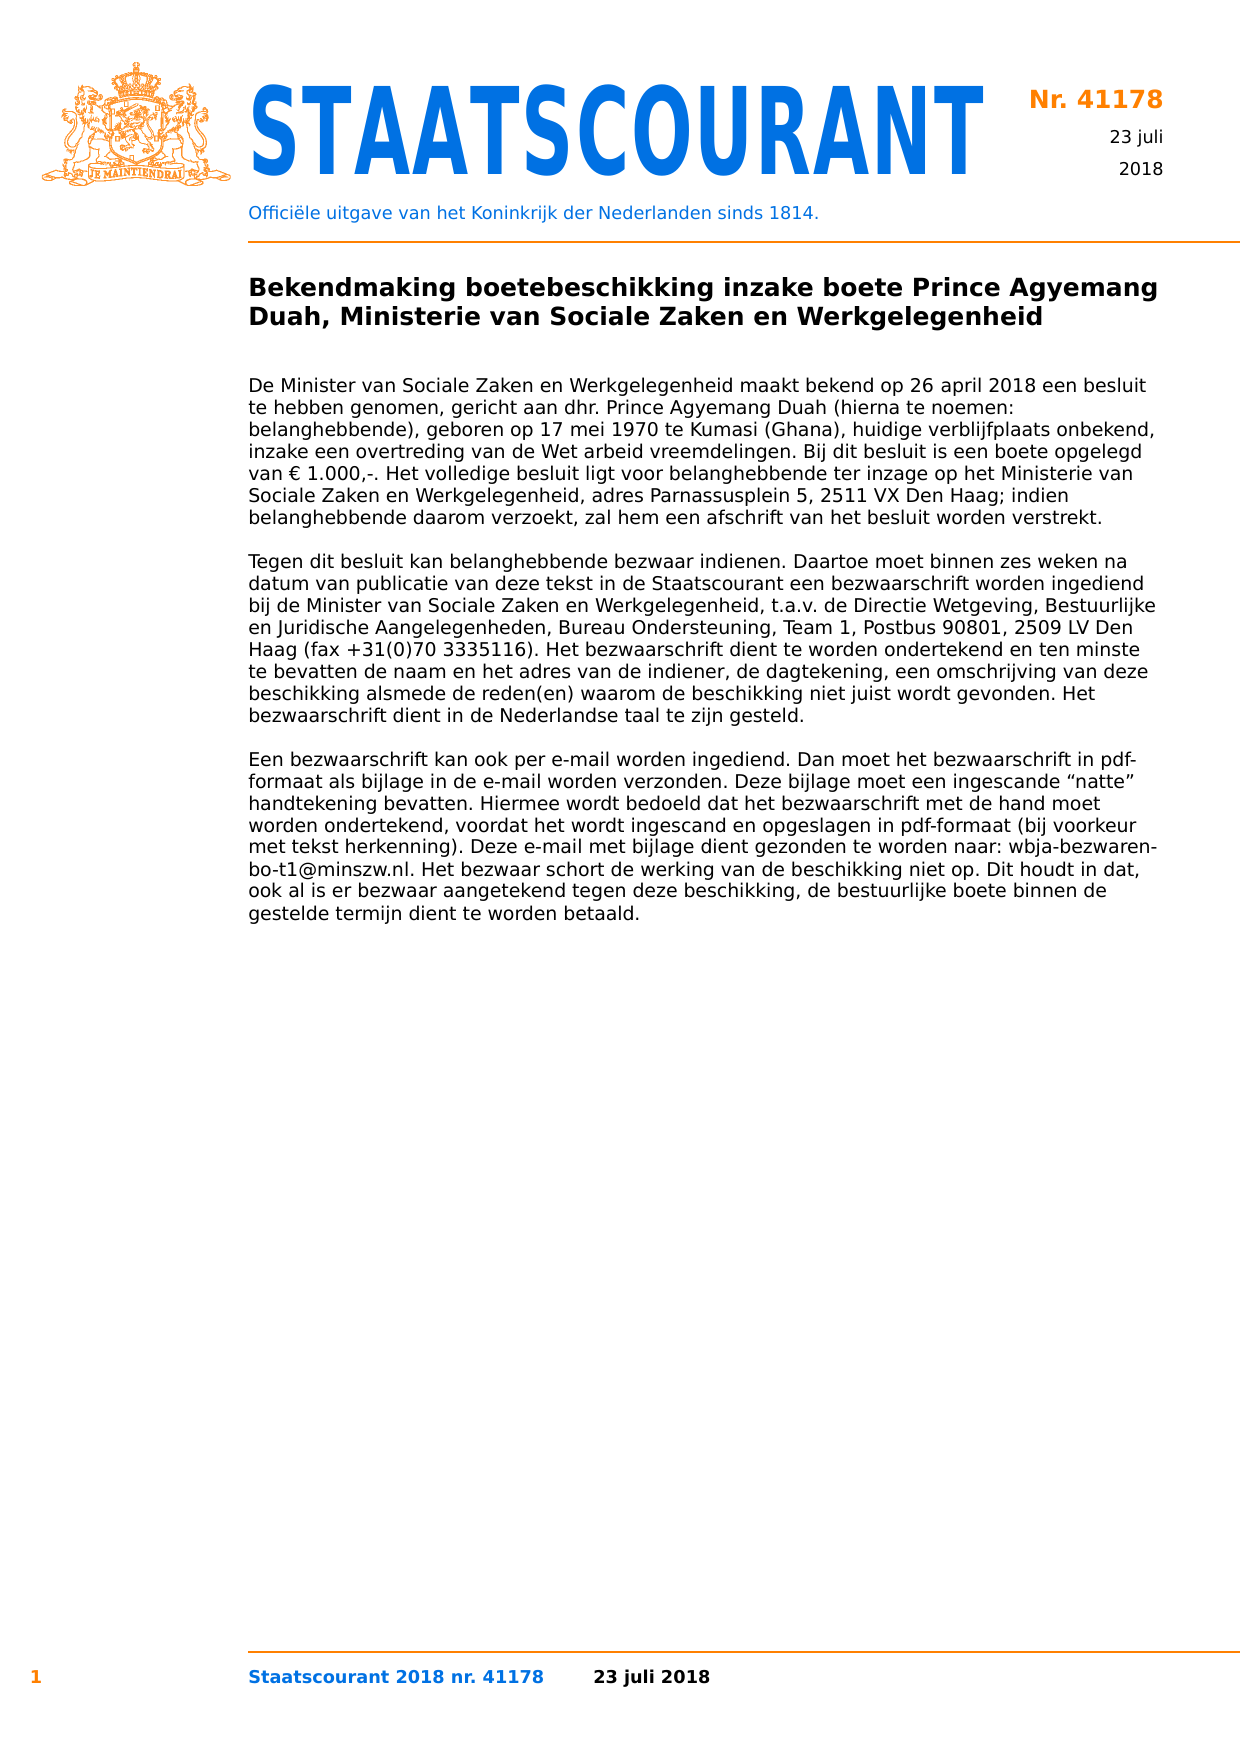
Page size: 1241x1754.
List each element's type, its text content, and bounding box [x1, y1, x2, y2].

table_cell 2018 [998, 153, 1240, 203]
picture [41, 62, 231, 186]
table_header Nr. 41178 [998, 62, 1240, 121]
table_header STAATSCOURANT [248, 62, 998, 203]
text Tegen dit besluit kan belanghebbende bezwaar indienen. Daartoe moet binnen zes weken na datum van publicatie van deze tekst in de Staatscourant een bezwaarschrift worden ingediend bij de Minister van Sociale Zaken en Werkgelegenheid, t.a.v. de Directie Wetgeving, Bestuurlijke en Juridische Aangelegenheden, Bureau Ondersteuning, Team 1, Postbus 90801, 2509 LV Den Haag (fax +31(0)70 3335116). Het bezwaarschrift dient te worden ondertekend en ten minste te bevatten de naam en het adres van de indiener, de dagtekening, een omschrijving van deze beschikking alsmede de reden(en) waarom de beschikking niet juist wordt gevonden. Het bezwaarschrift dient in de Nederlandse taal te zijn gesteld. [248, 551, 1163, 727]
table_cell Officiële uitgave van het Koninkrijk der Nederlanden sinds 1814. [248, 203, 1240, 241]
subtitle Bekendmaking boetebeschikking inzake boete Prince Agyemang Duah, Ministerie van Sociale Zaken en Werkgelegenheid [248, 273, 1163, 331]
text Een bezwaarschrift kan ook per e-mail worden ingediend. Dan moet het bezwaarschrift in pdf-formaat als bijlage in de e-mail worden verzonden. Deze bijlage moet een ingescande “natte” handtekening bevatten. Hiermee wordt bedoeld dat het bezwaarschrift met de hand moet worden ondertekend, voordat het wordt ingescand en opgeslagen in pdf-formaat (bij voorkeur met tekst herkenning). Deze e-mail met bijlage dient gezonden te worden naar: wbja-bezwaren-bo-t1@minszw.nl. Het bezwaar schort de werking van de beschikking niet op. Dit houdt in dat, ook al is er bezwaar aangetekend tegen deze beschikking, de bestuurlijke boete binnen de gestelde termijn dient te worden betaald. [248, 748, 1163, 924]
table_cell 23 juli [998, 121, 1240, 153]
text De Minister van Sociale Zaken en Werkgelegenheid maakt bekend op 26 april 2018 een besluit te hebben genomen, gericht aan dhr. Prince Agyemang Duah (hierna te noemen: belanghebbende), geboren op 17 mei 1970 te Kumasi (Ghana), huidige verblijfplaats onbekend, inzake een overtreding van de Wet arbeid vreemdelingen. Bij dit besluit is een boete opgelegd van € 1.000,-. Het volledige besluit ligt voor belanghebbende ter inzage op het Ministerie van Sociale Zaken en Werkgelegenheid, adres Parnassusplein 5, 2511 VX Den Haag; indien belanghebbende daarom verzoekt, zal hem een afschrift van het besluit worden verstrekt. [248, 375, 1163, 529]
table_header [25, 62, 248, 241]
